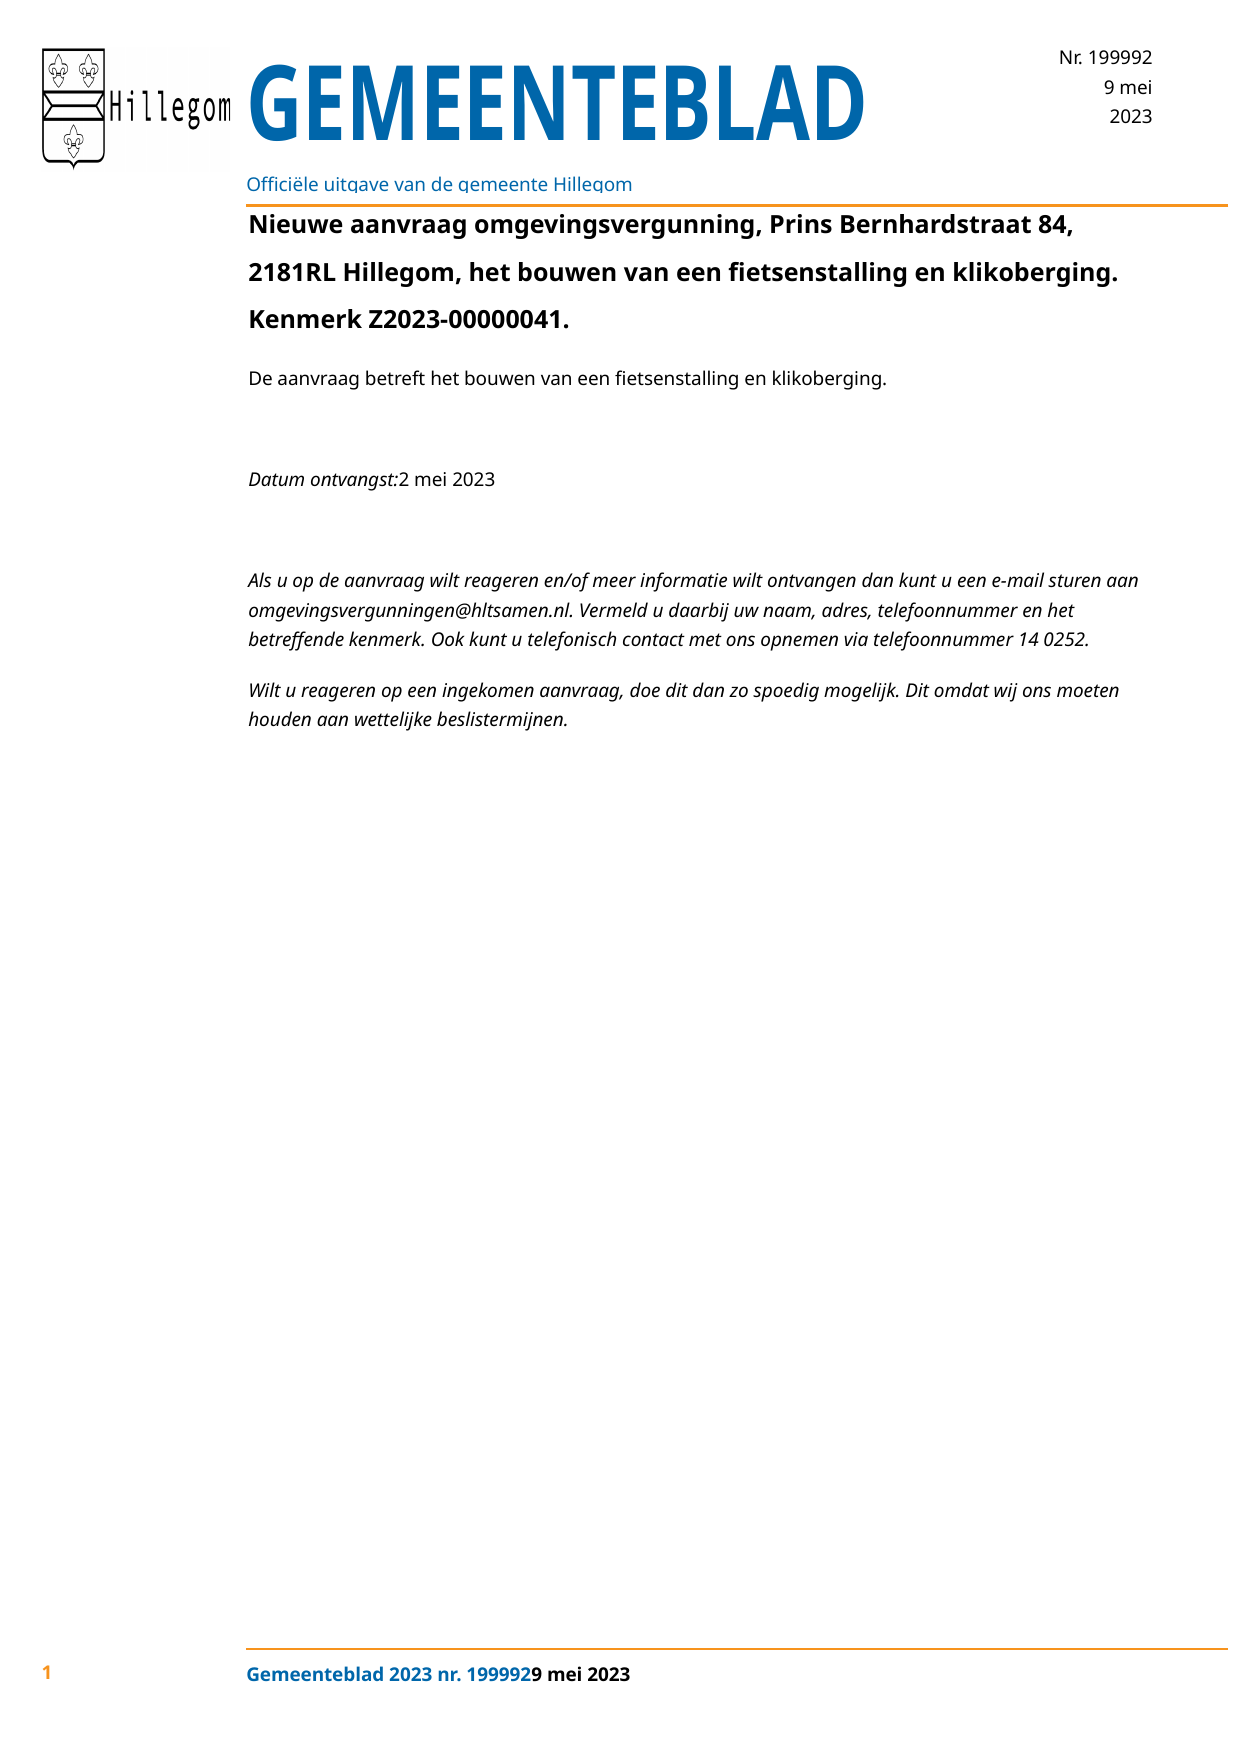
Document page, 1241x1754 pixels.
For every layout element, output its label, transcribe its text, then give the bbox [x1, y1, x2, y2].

text Datum ontvangst:2 mei 2023 [248, 466, 1152, 492]
text De aanvraag betreft het bouwen van een fietsenstalling en klikoberging. [248, 366, 1152, 391]
text Wilt u reageren op een ingekomen aanvraag, doe dit dan zo spoedig mogelijk. Dit omdat wij ons moeten houden aan wettelijke beslistermijnen. [248, 677, 1152, 732]
text Nieuwe aanvraag omgevingsvergunning, Prins Bernhardstraat 84, 2181RL Hillegom, het bouwen van een fietsenstalling en klikoberging. Kenmerk Z2023-00000041. [248, 207, 1152, 336]
picture [41, 47, 231, 172]
text Als u op de aanvraag wilt reageren en/of meer informatie wilt ontvangen dan kunt u een e-mail sturen aan omgevingsvergunningen@hltsamen.nl. Vermeld u daarbij uw naam, adres, telefoonnummer en het betreffende kenmerk. Ook kunt u telefonisch contact met ons opnemen via telefoonnummer 14 0252. [248, 567, 1152, 652]
